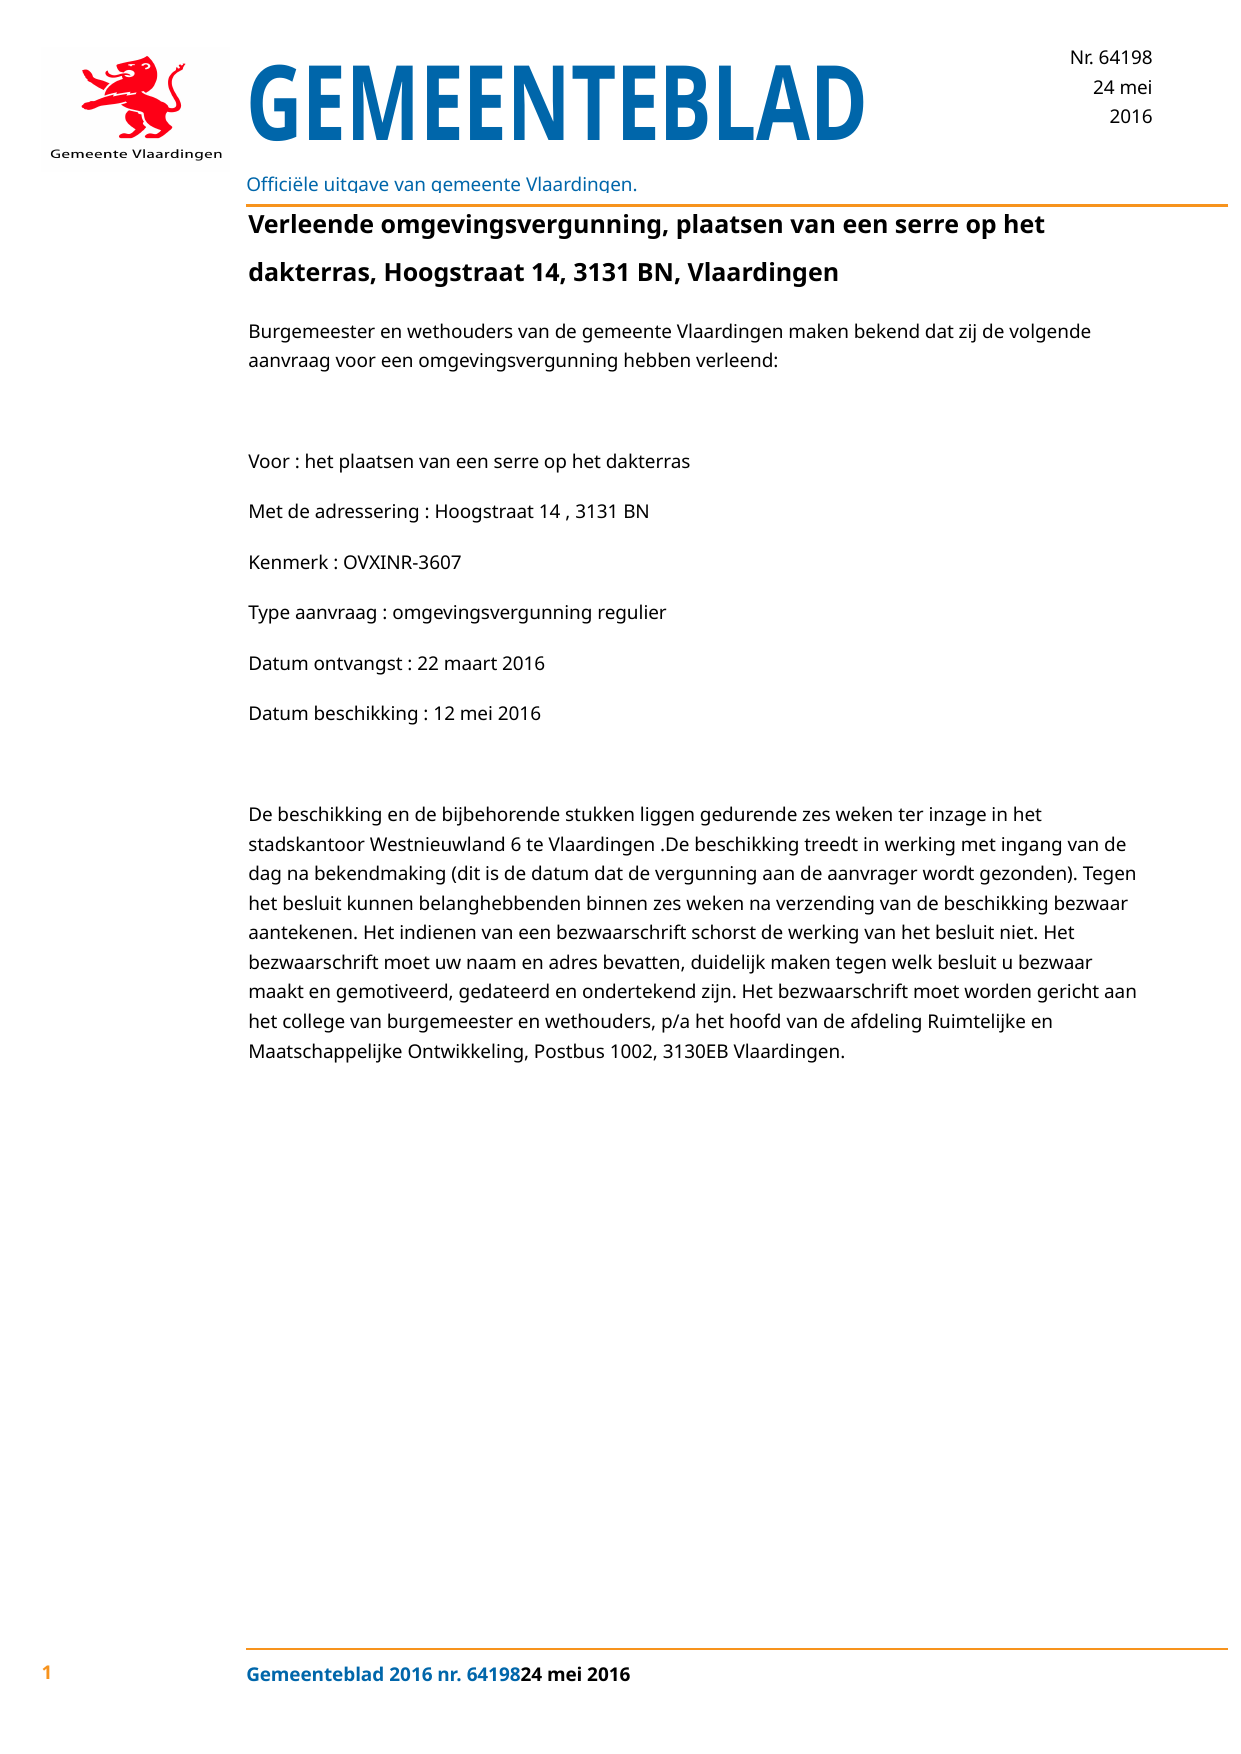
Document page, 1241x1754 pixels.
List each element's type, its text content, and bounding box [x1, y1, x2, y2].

text Type aanvraag : omgevingsvergunning regulier [248, 599, 1152, 625]
text Burgemeester en wethouders van de gemeente Vlaardingen maken bekend dat zij de volgende aanvraag voor een omgevingsvergunning hebben verleend: [248, 318, 1152, 373]
text Voor : het plaatsen van een serre op het dakterras [248, 448, 1152, 474]
text Datum beschikking : 12 mei 2016 [248, 700, 1152, 726]
text Kenmerk : OVXINR-3607 [248, 549, 1152, 575]
text Verleende omgevingsvergunning, plaatsen van een serre op het dakterras, Hoogstraat 14, 3131 BN, Vlaardingen [248, 207, 1152, 288]
text Datum ontvangst : 22 maart 2016 [248, 650, 1152, 676]
text Met de adressering : Hoogstraat 14 , 3131 BN [248, 499, 1152, 524]
picture [41, 47, 231, 172]
text De beschikking en de bijbehorende stukken liggen gedurende zes weken ter inzage in het stadskantoor Westnieuwland 6 te Vlaardingen .De beschikking treedt in werking met ingang van de dag na bekendmaking (dit is de datum dat de vergunning aan de aanvrager wordt gezonden). Tegen het besluit kunnen belanghebbenden binnen zes weken na verzending van de beschikking bezwaar aantekenen. Het indienen van een bezwaarschrift schorst de werking van het besluit niet. Het bezwaarschrift moet uw naam en adres bevatten, duidelijk maken tegen welk besluit u bezwaar maakt en gemotiveerd, gedateerd en ondertekend zijn. Het bezwaarschrift moet worden gericht aan het college van burgemeester en wethouders, p/a het hoofd van de afdeling Ruimtelijke en Maatschappelijke Ontwikkeling, Postbus 1002, 3130EB Vlaardingen. [248, 801, 1152, 1064]
